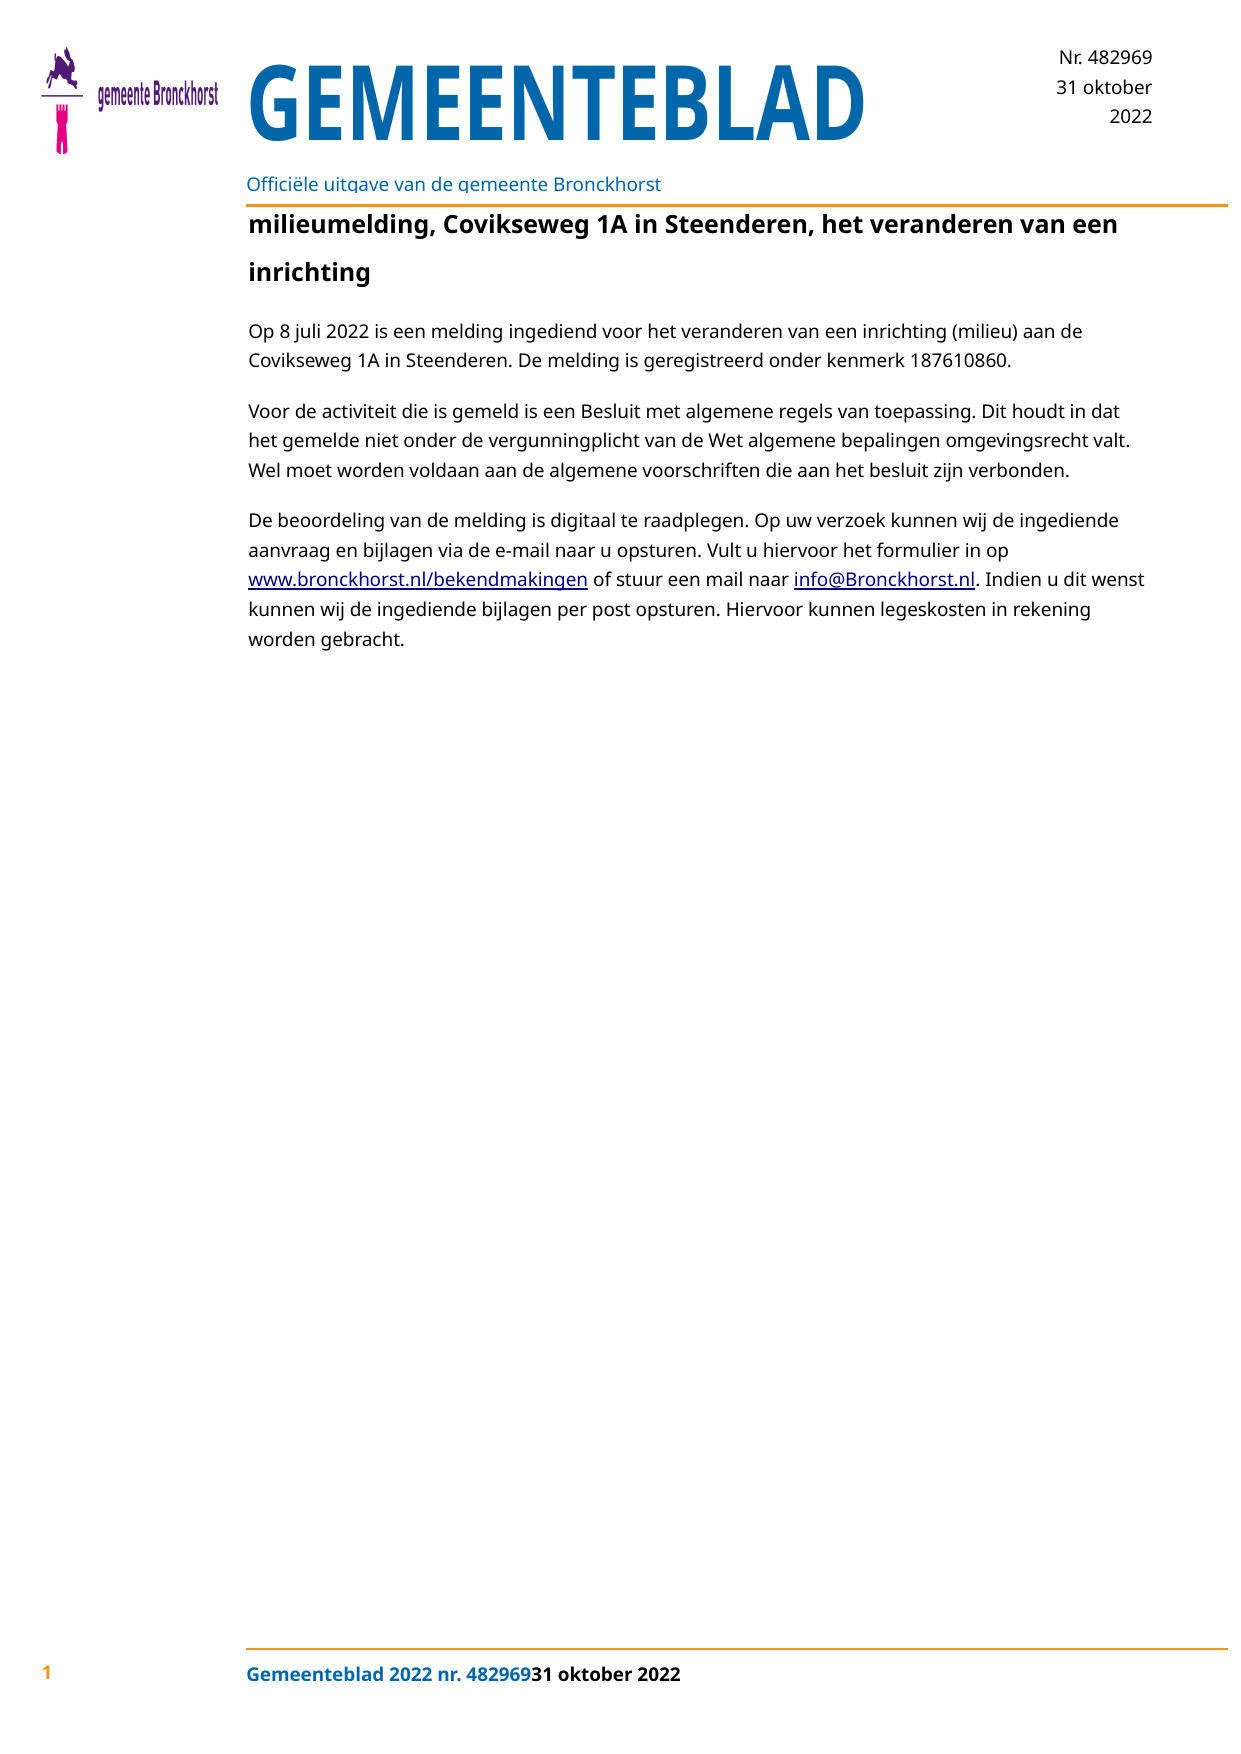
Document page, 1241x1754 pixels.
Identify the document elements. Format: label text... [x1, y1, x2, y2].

text milieumelding, Covikseweg 1A in Steenderen, het veranderen van een inrichting [248, 207, 1152, 288]
text Op 8 juli 2022 is een melding ingediend voor het veranderen van een inrichting (milieu) aan de Covikseweg 1A in Steenderen. De melding is geregistreerd onder kenmerk 187610860. [248, 318, 1152, 373]
picture [41, 47, 231, 172]
text Voor de activiteit die is gemeld is een Besluit met algemene regels van toepassing. Dit houdt in dat het gemelde niet onder de vergunningplicht van de Wet algemene bepalingen omgevingsrecht valt. Wel moet worden voldaan aan de algemene voorschriften die aan het besluit zijn verbonden. [248, 398, 1152, 483]
text De beoordeling van de melding is digitaal te raadplegen. Op uw verzoek kunnen wij de ingediende aanvraag en bijlagen via de e-mail naar u opsturen. Vult u hiervoor het formulier in op www.bronckhorst.nl/bekendmakingen of stuur een mail naar info@Bronckhorst.nl. Indien u dit wenst kunnen wij de ingediende bijlagen per post opsturen. Hiervoor kunnen legeskosten in rekening worden gebracht. [248, 507, 1152, 652]
